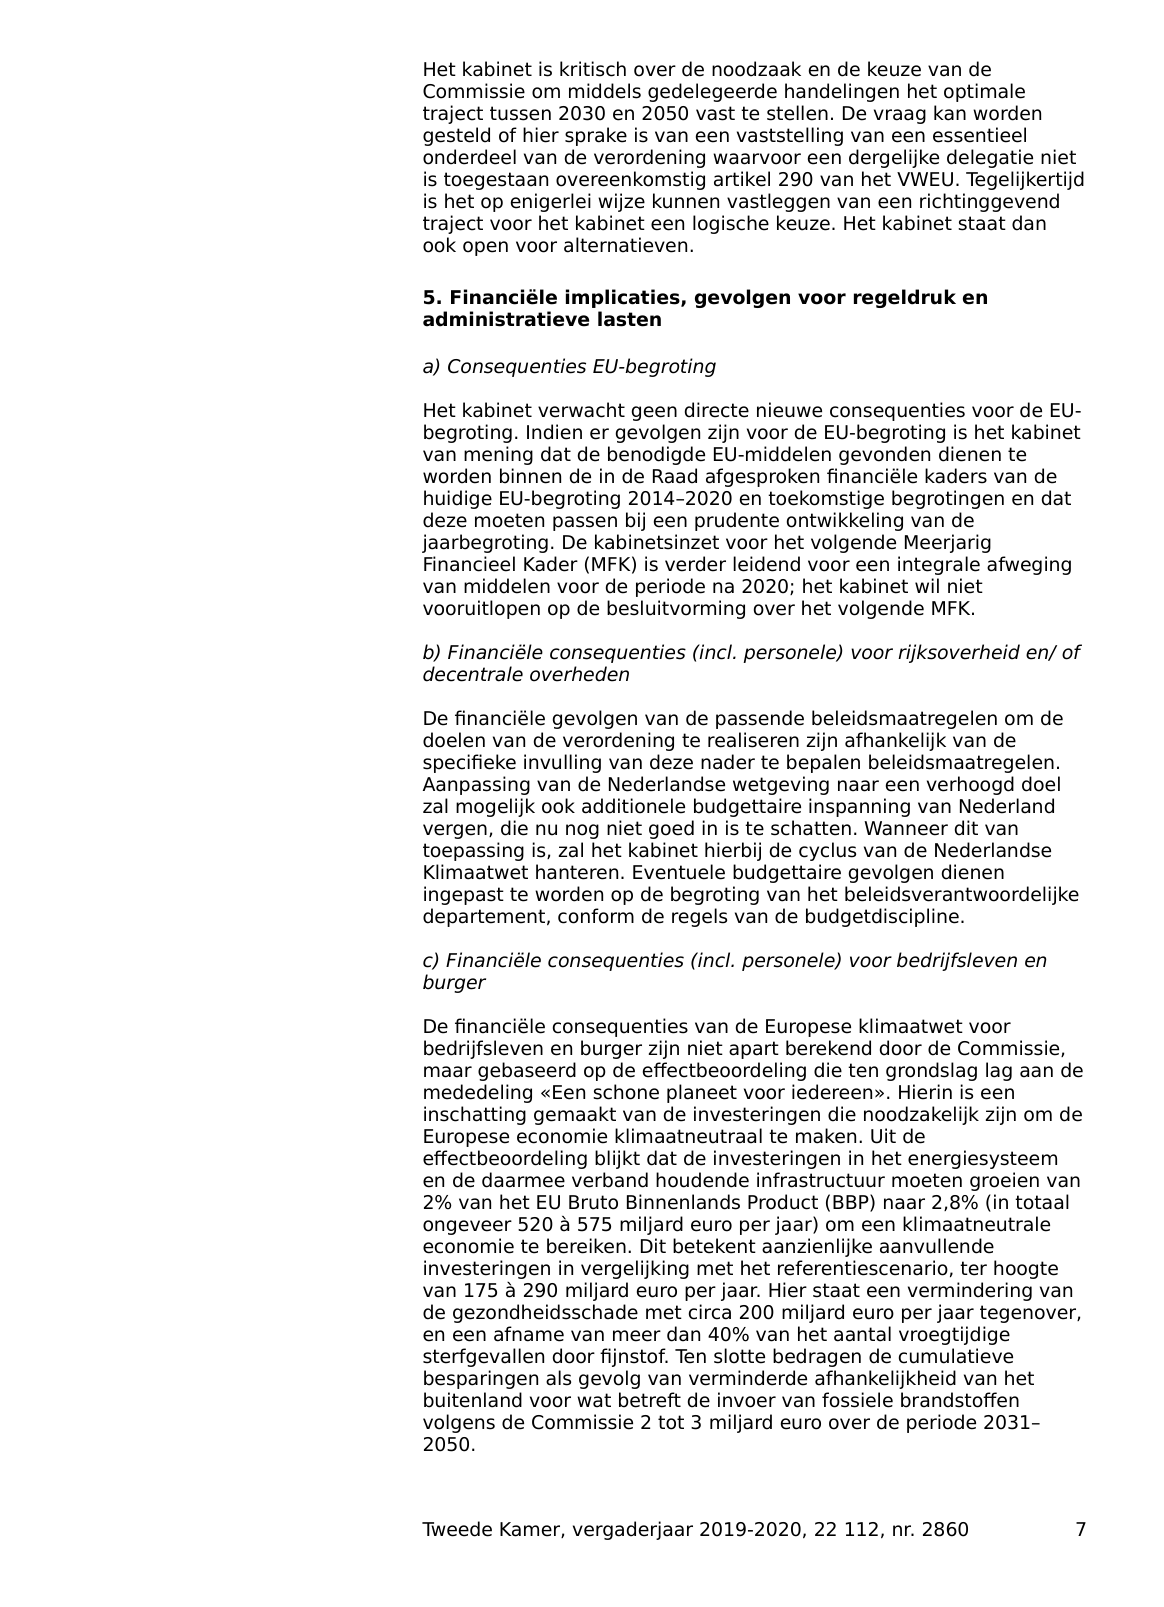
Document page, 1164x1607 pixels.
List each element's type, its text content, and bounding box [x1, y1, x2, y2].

subtitle b) Financiële consequenties (incl. personele) voor rijksoverheid en/ of decentrale overheden [422, 642, 1087, 686]
subtitle a) Consequenties EU-begroting [422, 356, 1087, 378]
text De financiële consequenties van de Europese klimaatwet voor bedrijfsleven en burger zijn niet apart berekend door de Commissie, maar gebaseerd op de effectbeoordeling die ten grondslag lag aan de mededeling «Een schone planeet voor iedereen». Hierin is een inschatting gemaakt van de investeringen die noodzakelijk zijn om de Europese economie klimaatneutraal te maken. Uit de effectbeoordeling blijkt dat de investeringen in het energiesysteem en de daarmee verband houdende infrastructuur moeten groeien van 2% van het EU Bruto Binnenlands Product (BBP) naar 2,8% (in totaal ongeveer 520 à 575 miljard euro per jaar) om een klimaatneutrale economie te bereiken. Dit betekent aanzienlijke aanvullende investeringen in vergelijking met het referentiescenario, ter hoogte van 175 à 290 miljard euro per jaar. Hier staat een vermindering van de gezondheidsschade met circa 200 miljard euro per jaar tegenover, en een afname van meer dan 40% van het aantal vroegtijdige sterfgevallen door fijnstof. Ten slotte bedragen de cumulatieve besparingen als gevolg van verminderde afhankelijkheid van het buitenland voor wat betreft de invoer van fossiele brandstoffen volgens de Commissie 2 tot 3 miljard euro over de periode 2031–2050. [422, 1016, 1087, 1456]
subtitle 5. Financiële implicaties, gevolgen voor regeldruk en administratieve lasten [422, 287, 1087, 331]
text Het kabinet is kritisch over de noodzaak en de keuze van de Commissie om middels gedelegeerde handelingen het optimale traject tussen 2030 en 2050 vast te stellen. De vraag kan worden gesteld of hier sprake is van een vaststelling van een essentieel onderdeel van de verordening waarvoor een dergelijke delegatie niet is toegestaan overeenkomstig artikel 290 van het VWEU. Tegelijkertijd is het op enigerlei wijze kunnen vastleggen van een richtinggevend traject voor het kabinet een logische keuze. Het kabinet staat dan ook open voor alternatieven. [422, 59, 1087, 257]
text De financiële gevolgen van de passende beleidsmaatregelen om de doelen van de verordening te realiseren zijn afhankelijk van de specifieke invulling van deze nader te bepalen beleidsmaatregelen. Aanpassing van de Nederlandse wetgeving naar een verhoogd doel zal mogelijk ook additionele budgettaire inspanning van Nederland vergen, die nu nog niet goed in is te schatten. Wanneer dit van toepassing is, zal het kabinet hierbij de cyclus van de Nederlandse Klimaatwet hanteren. Eventuele budgettaire gevolgen dienen ingepast te worden op de begroting van het beleidsverantwoordelijke departement, conform de regels van de budgetdiscipline. [422, 708, 1087, 928]
text Het kabinet verwacht geen directe nieuwe consequenties voor de EU-begroting. Indien er gevolgen zijn voor de EU-begroting is het kabinet van mening dat de benodigde EU-middelen gevonden dienen te worden binnen de in de Raad afgesproken financiële kaders van de huidige EU-begroting 2014–2020 en toekomstige begrotingen en dat deze moeten passen bij een prudente ontwikkeling van de jaarbegroting. De kabinetsinzet voor het volgende Meerjarig Financieel Kader (MFK) is verder leidend voor een integrale afweging van middelen voor de periode na 2020; het kabinet wil niet vooruitlopen op de besluitvorming over het volgende MFK. [422, 400, 1087, 620]
subtitle c) Financiële consequenties (incl. personele) voor bedrijfsleven en burger [422, 950, 1087, 994]
